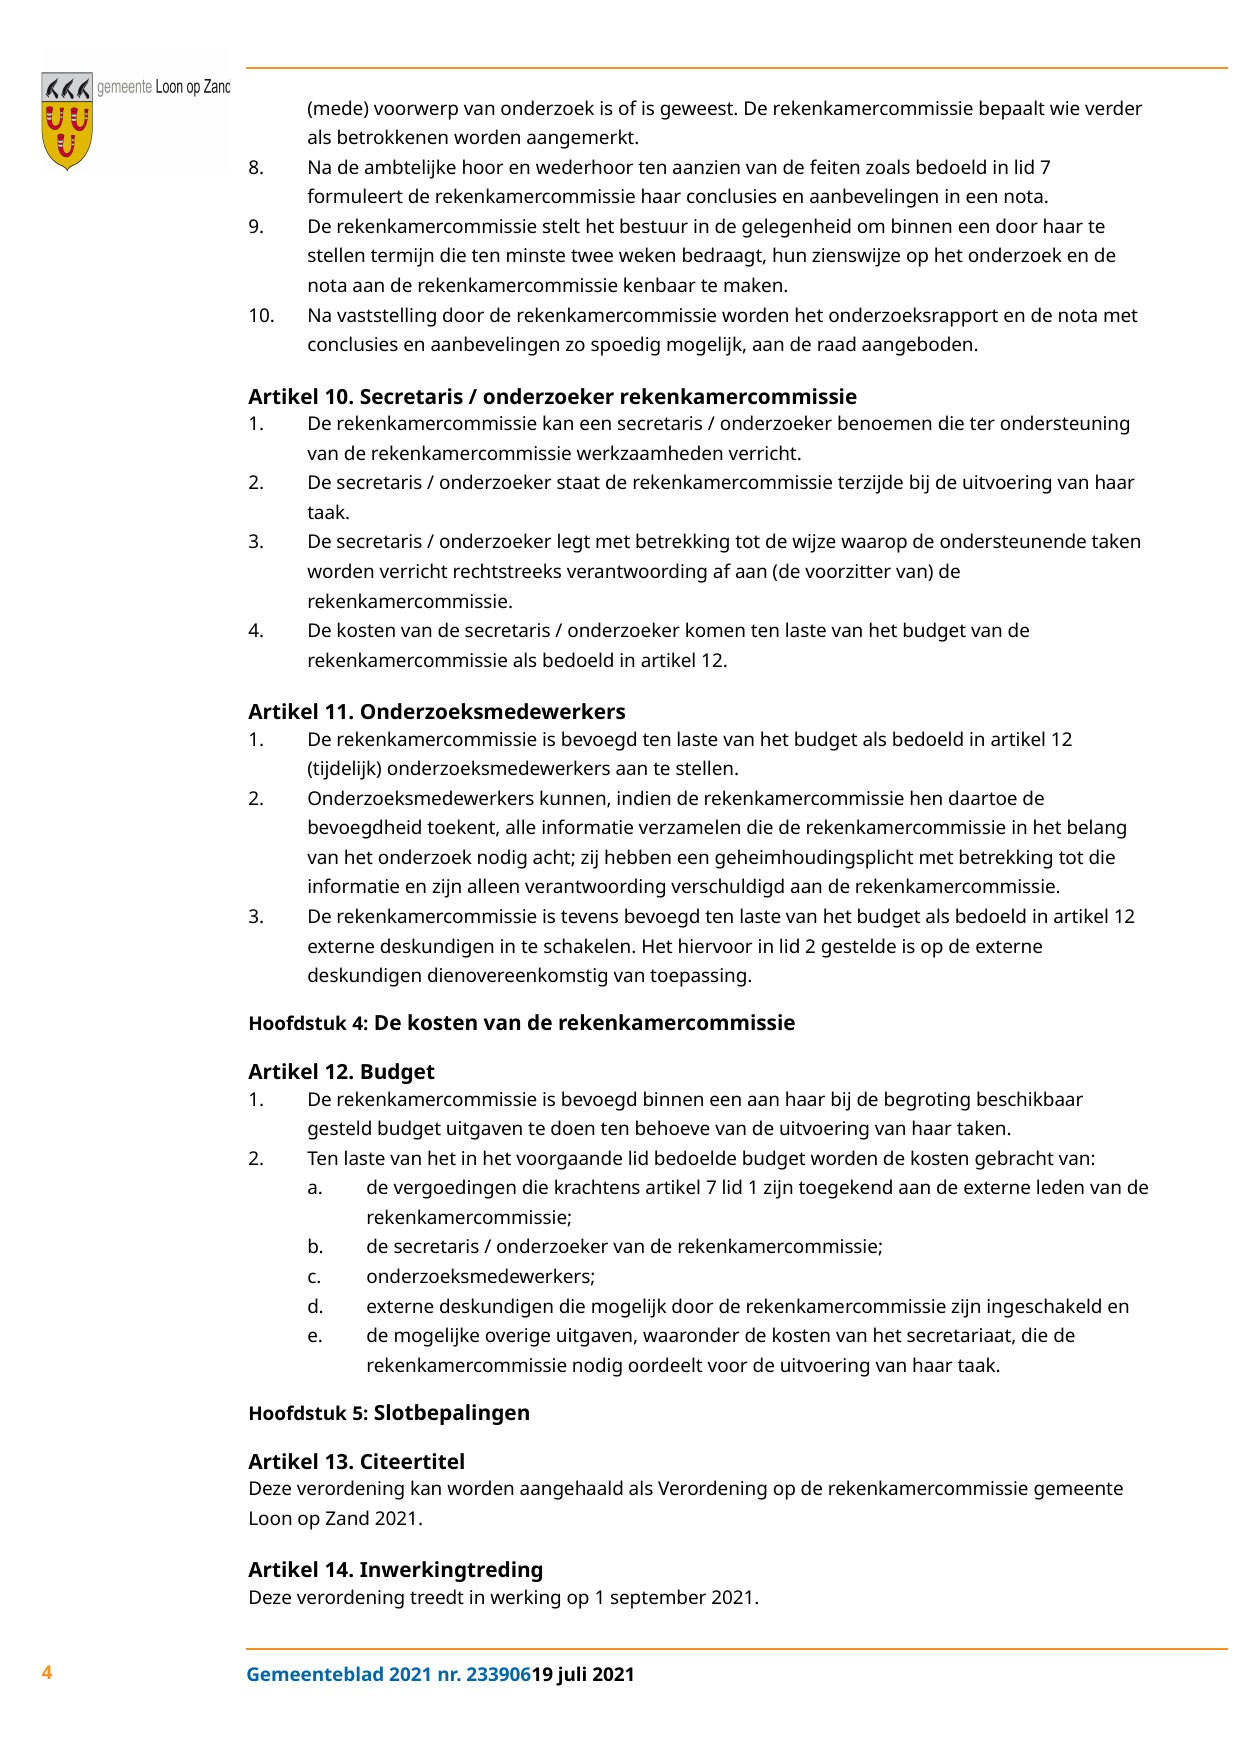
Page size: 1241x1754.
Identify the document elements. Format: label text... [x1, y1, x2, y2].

text Artikel 12. Budget [248, 1057, 1152, 1086]
list De rekenkamercommissie stelt het bestuur in de gelegenheid om binnen een door haar te stellen termijn die ten minste twee weken bedraagt, hun zienswijze op het onderzoek en de nota aan de rekenkamercommissie kenbaar te maken. [248, 213, 1152, 298]
text Artikel 13. Citeertitel [248, 1447, 1152, 1475]
list onderzoeksmedewerkers; [307, 1263, 1152, 1289]
text Artikel 11. Onderzoeksmedewerkers [248, 697, 1152, 726]
list Na vaststelling door de rekenkamercommissie worden het onderzoeksrapport en de nota met conclusies en aanbevelingen zo spoedig mogelijk, aan de raad aangeboden. [248, 302, 1152, 357]
text Hoofdstuk 4: De kosten van de rekenkamercommissie [248, 1008, 1152, 1037]
text Artikel 10. Secretaris / onderzoeker rekenkamercommissie [248, 382, 1152, 410]
list de mogelijke overige uitgaven, waaronder de kosten van het secretariaat, die de rekenkamercommissie nodig oordeelt voor de uitvoering van haar taak. [307, 1322, 1152, 1378]
text Deze verordening treedt in werking op 1 september 2021. [248, 1584, 1152, 1609]
list Na de ambtelijke hoor en wederhoor ten aanzien van de feiten zoals bedoeld in lid 7 formuleert de rekenkamercommissie haar conclusies en aanbevelingen in een nota. [248, 154, 1152, 209]
text Deze verordening kan worden aangehaald als Verordening op de rekenkamercommissie gemeente Loon op Zand 2021. [248, 1475, 1152, 1531]
list Onderzoeksmedewerkers kunnen, indien de rekenkamercommissie hen daartoe de bevoegdheid toekent, alle informatie verzamelen die de rekenkamercommissie in het belang van het onderzoek nodig acht; zij hebben een geheimhoudingsplicht met betrekking tot die informatie en zijn alleen verantwoording verschuldigd aan de rekenkamercommissie. [248, 785, 1152, 899]
list De rekenkamercommissie is tevens bevoegd ten laste van het budget als bedoeld in artikel 12 externe deskundigen in te schakelen. Het hiervoor in lid 2 gestelde is op de externe deskundigen dienovereenkomstig van toepassing. [248, 903, 1152, 988]
text Artikel 14. Inwerkingtreding [248, 1555, 1152, 1584]
list De secretaris / onderzoeker legt met betrekking tot de wijze waarop de ondersteunende taken worden verricht rechtstreeks verantwoording af aan (de voorzitter van) de rekenkamercommissie. [248, 529, 1152, 613]
list De rekenkamercommissie kan een secretaris / onderzoeker benoemen die ter ondersteuning van de rekenkamercommissie werkzaamheden verricht. [248, 410, 1152, 466]
list de vergoedingen die krachtens artikel 7 lid 1 zijn toegekend aan de externe leden van de rekenkamercommissie; [307, 1174, 1152, 1230]
list De kosten van de secretaris / onderzoeker komen ten laste van het budget van de rekenkamercommissie als bedoeld in artikel 12. [248, 617, 1152, 673]
list De rekenkamercommissie is bevoegd ten laste van het budget als bedoeld in artikel 12 (tijdelijk) onderzoeksmedewerkers aan te stellen. [248, 726, 1152, 781]
picture [41, 47, 231, 172]
list de secretaris / onderzoeker van de rekenkamercommissie; [307, 1234, 1152, 1259]
list externe deskundigen die mogelijk door de rekenkamercommissie zijn ingeschakeld en [307, 1293, 1152, 1319]
list Ten laste van het in het voorgaande lid bedoelde budget worden de kosten gebracht van: [248, 1145, 1152, 1171]
list (mede) voorwerp van onderzoek is of is geweest. De rekenkamercommissie bepaalt wie verder als betrokkenen worden aangemerkt. [248, 95, 1152, 150]
list De rekenkamercommissie is bevoegd binnen een aan haar bij de begroting beschikbaar gesteld budget uitgaven te doen ten behoeve van de uitvoering van haar taken. [248, 1086, 1152, 1141]
list De secretaris / onderzoeker staat de rekenkamercommissie terzijde bij de uitvoering van haar taak. [248, 469, 1152, 525]
text Hoofdstuk 5: Slotbepalingen [248, 1398, 1152, 1426]
